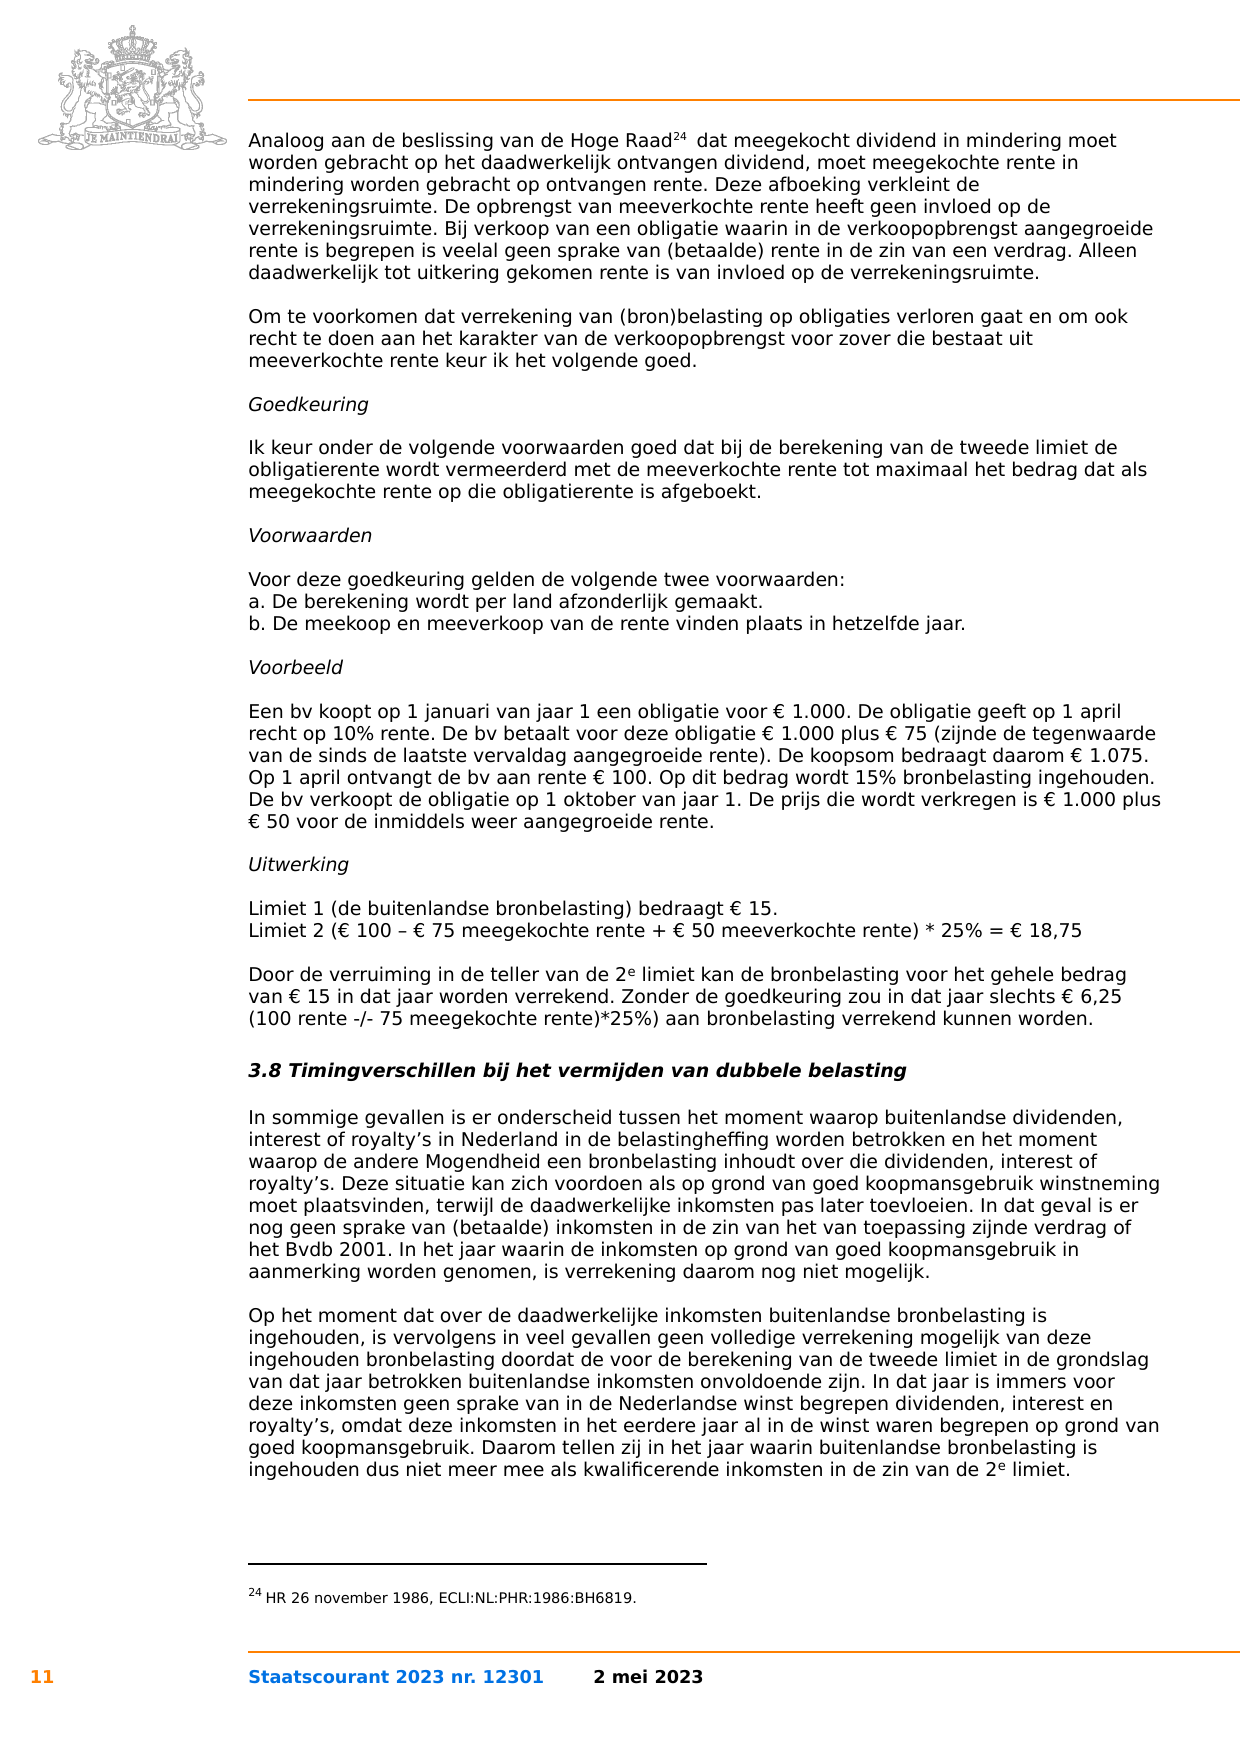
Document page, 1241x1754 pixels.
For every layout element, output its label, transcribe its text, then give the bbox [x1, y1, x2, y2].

subtitle Goedkeuring [248, 393, 1163, 415]
subtitle 3.8 Timingverschillen bij het vermijden van dubbele belasting [248, 1060, 1163, 1082]
text In sommige gevallen is er onderscheid tussen het moment waarop buitenlandse dividenden, interest of royalty’s in Nederland in de belastingheffing worden betrokken en het moment waarop de andere Mogendheid een bronbelasting inhoudt over die dividenden, interest of royalty’s. Deze situatie kan zich voordoen als op grond van goed koopmansgebruik winstneming moet plaatsvinden, terwijl de daadwerkelijke inkomsten pas later toevloeien. In dat geval is er nog geen sprake van (betaalde) inkomsten in de zin van het van toepassing zijnde verdrag of het Bvdb 2001. In het jaar waarin de inkomsten op grond van goed koopmansgebruik in aanmerking worden genomen, is verrekening daarom nog niet mogelijk. [248, 1107, 1163, 1283]
subtitle Voorwaarden [248, 525, 1163, 547]
subtitle Uitwerking [248, 854, 1163, 876]
text Op het moment dat over de daadwerkelijke inkomsten buitenlandse bronbelasting is ingehouden, is vervolgens in veel gevallen geen volledige verrekening mogelijk van deze ingehouden bronbelasting doordat de voor de berekening van de tweede limiet in de grondslag van dat jaar betrokken buitenlandse inkomsten onvoldoende zijn. In dat jaar is immers voor deze inkomsten geen sprake van in de Nederlandse winst begrepen dividenden, interest en royalty’s, omdat deze inkomsten in het eerdere jaar al in de winst waren begrepen op grond van goed koopmansgebruik. Daarom tellen zij in het jaar waarin buitenlandse bronbelasting is ingehouden dus niet meer mee als kwalificerende inkomsten in de zin van de 2e limiet. [248, 1305, 1163, 1481]
text Analoog aan de beslissing van de Hoge Raad dat meegekocht dividend in mindering moet worden gebracht op het daadwerkelijk ontvangen dividend, moet meegekochte rente in mindering worden gebracht op ontvangen rente. Deze afboeking verkleint de verrekeningsruimte. De opbrengst van meeverkochte rente heeft geen invloed op de verrekeningsruimte. Bij verkoop van een obligatie waarin in de verkoopopbrengst aangegroeide rente is begrepen is veelal geen sprake van (betaalde) rente in de zin van een verdrag. Alleen daadwerkelijk tot uitkering gekomen rente is van invloed op de verrekeningsruimte. [248, 130, 1163, 284]
text Een bv koopt op 1 januari van jaar 1 een obligatie voor € 1.000. De obligatie geeft op 1 april recht op 10% rente. De bv betaalt voor deze obligatie € 1.000 plus € 75 (zijnde de tegenwaarde van de sinds de laatste vervaldag aangegroeide rente). De koopsom bedraagt daarom € 1.075. Op 1 april ontvangt de bv aan rente € 100. Op dit bedrag wordt 15% bronbelasting ingehouden. [248, 701, 1163, 788]
text Om te voorkomen dat verrekening van (bron)belasting op obligaties verloren gaat en om ook recht te doen aan het karakter van de verkoopopbrengst voor zover die bestaat uit meeverkochte rente keur ik het volgende goed. [248, 306, 1163, 372]
text Limiet 2 (€ 100 – € 75 meegekochte rente + € 50 meeverkochte rente) * 25% = € 18,75 [248, 920, 1163, 942]
text Voor deze goedkeuring gelden de volgende twee voorwaarden: [248, 569, 1163, 591]
text Limiet 1 (de buitenlandse bronbelasting) bedraagt € 15. [248, 898, 1163, 920]
picture [38, 25, 227, 150]
text Ik keur onder de volgende voorwaarden goed dat bij de berekening van de tweede limiet de obligatierente wordt vermeerderd met de meeverkochte rente tot maximaal het bedrag dat als meegekochte rente op die obligatierente is afgeboekt. [248, 437, 1163, 503]
text a. De berekening wordt per land afzonderlijk gemaakt. [248, 591, 1163, 613]
text Door de verruiming in de teller van de 2e limiet kan de bronbelasting voor het gehele bedrag van € 15 in dat jaar worden verrekend. Zonder de goedkeuring zou in dat jaar slechts € 6,25 (100 rente -/- 75 meegekochte rente)*25%) aan bronbelasting verrekend kunnen worden. [248, 964, 1163, 1030]
text HR 26 november 1986, ECLI:NL:PHR:1986:BH6819. [248, 1586, 1163, 1608]
subtitle Voorbeeld [248, 657, 1163, 679]
text b. De meekoop en meeverkoop van de rente vinden plaats in hetzelfde jaar. [248, 613, 1163, 635]
text De bv verkoopt de obligatie op 1 oktober van jaar 1. De prijs die wordt verkregen is € 1.000 plus € 50 voor de inmiddels weer aangegroeide rente. [248, 788, 1163, 832]
